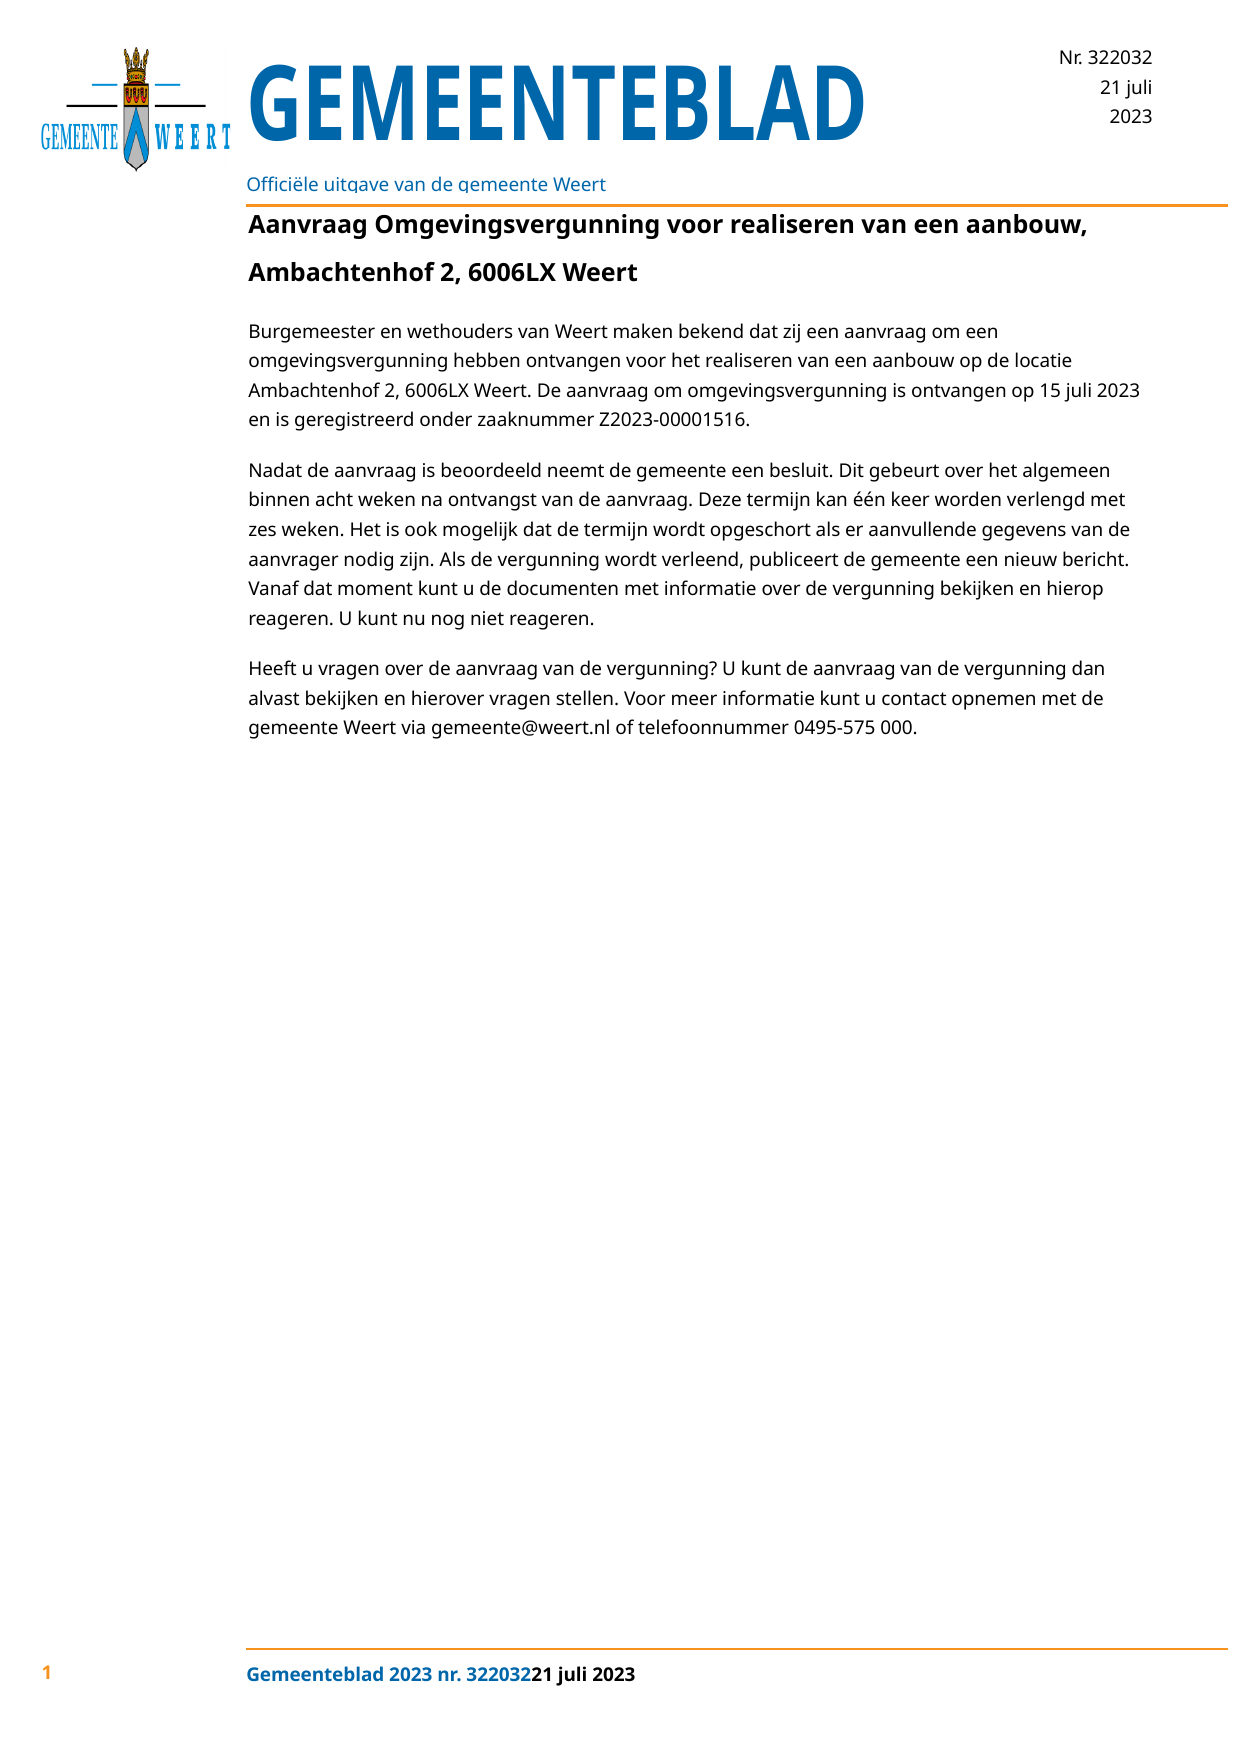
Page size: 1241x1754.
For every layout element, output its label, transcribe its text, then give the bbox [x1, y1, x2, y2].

text Aanvraag Omgevingsvergunning voor realiseren van een aanbouw, Ambachtenhof 2, 6006LX Weert [248, 207, 1152, 288]
picture [41, 47, 231, 172]
text Heeft u vragen over de aanvraag van de vergunning? U kunt de aanvraag van de vergunning dan alvast bekijken en hierover vragen stellen. Voor meer informatie kunt u contact opnemen met de gemeente Weert via gemeente@weert.nl of telefoonnummer 0495-575 000. [248, 655, 1152, 740]
text Burgemeester en wethouders van Weert maken bekend dat zij een aanvraag om een omgevingsvergunning hebben ontvangen voor het realiseren van een aanbouw op de locatie Ambachtenhof 2, 6006LX Weert. De aanvraag om omgevingsvergunning is ontvangen op 15 juli 2023 en is geregistreerd onder zaaknummer Z2023-00001516. [248, 318, 1152, 432]
text Nadat de aanvraag is beoordeeld neemt de gemeente een besluit. Dit gebeurt over het algemeen binnen acht weken na ontvangst van de aanvraag. Deze termijn kan één keer worden verlengd met zes weken. Het is ook mogelijk dat de termijn wordt opgeschort als er aanvullende gegevens van de aanvrager nodig zijn. Als de vergunning wordt verleend, publiceert de gemeente een nieuw bericht. Vanaf dat moment kunt u de documenten met informatie over de vergunning bekijken en hierop reageren. U kunt nu nog niet reageren. [248, 457, 1152, 631]
